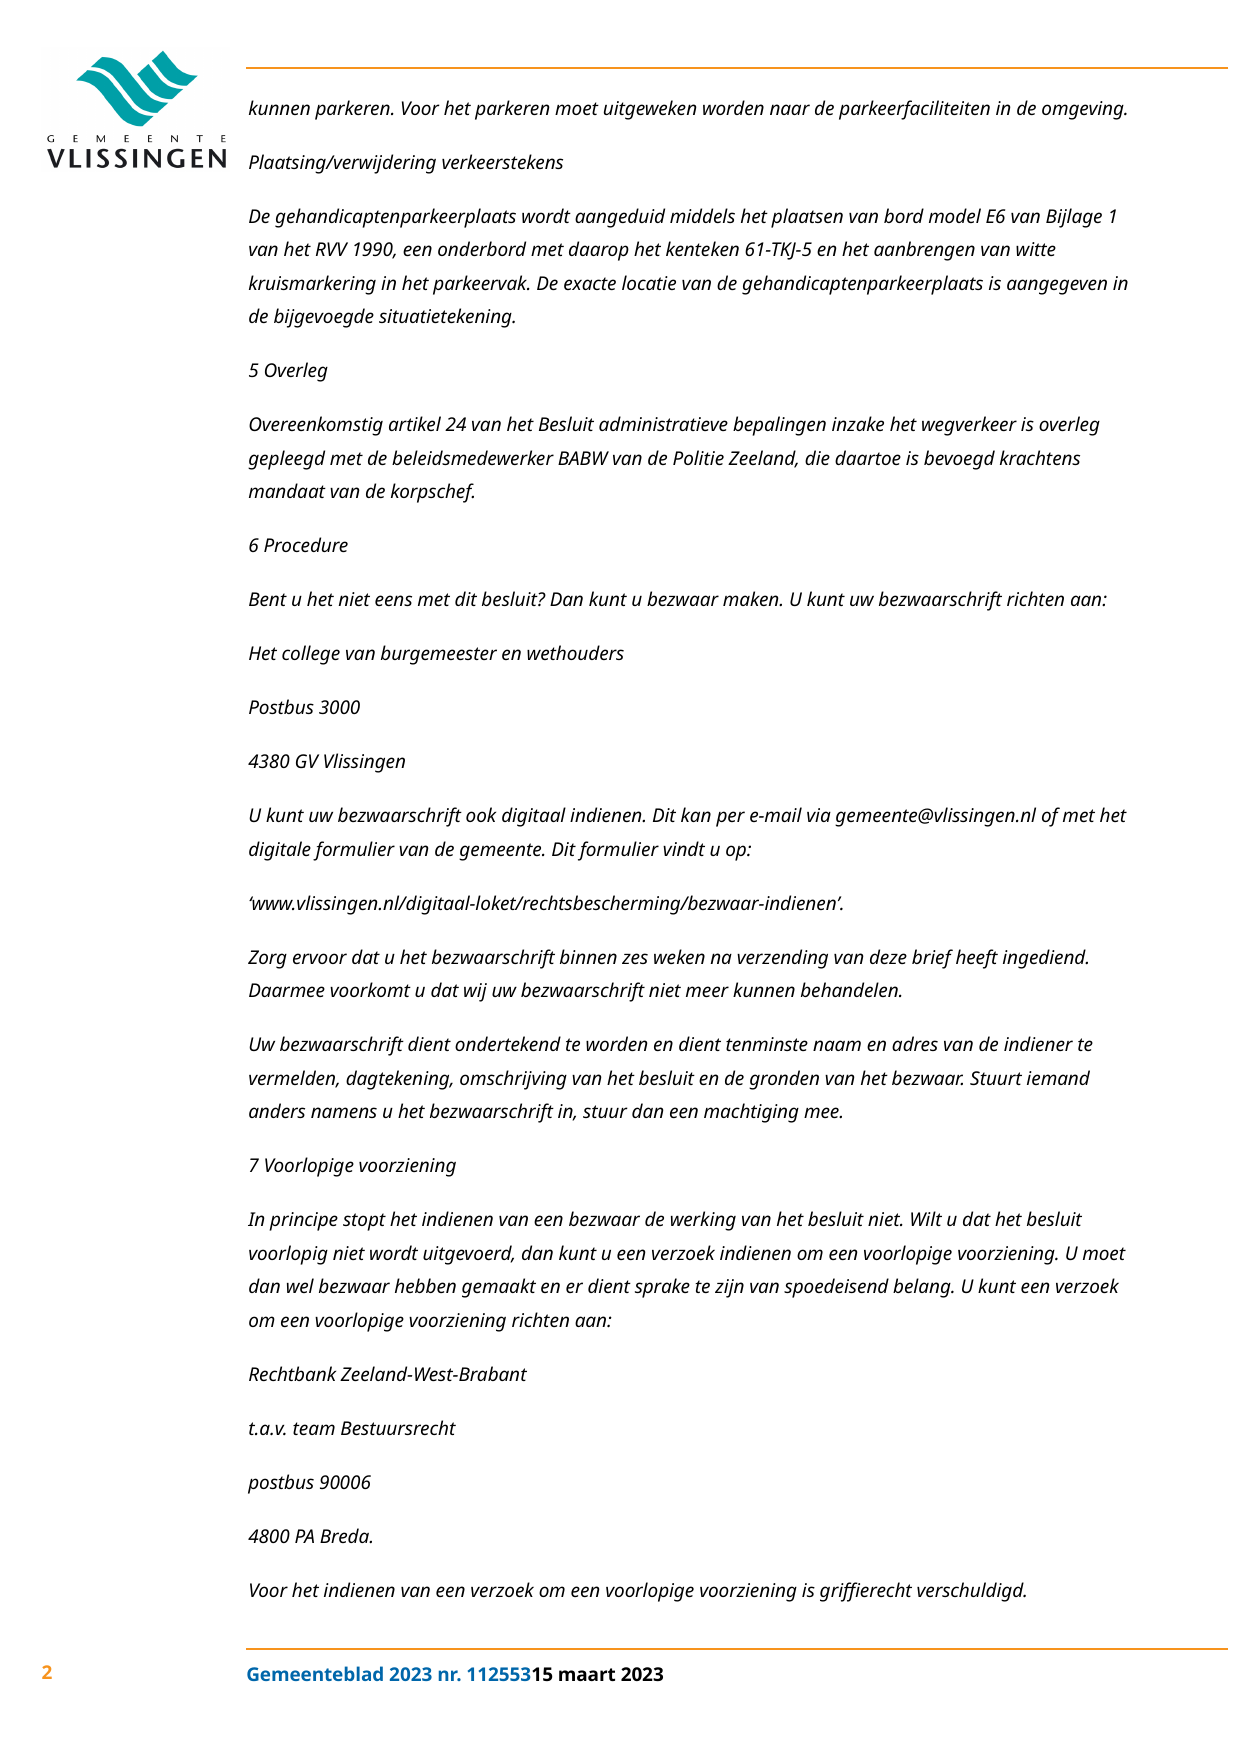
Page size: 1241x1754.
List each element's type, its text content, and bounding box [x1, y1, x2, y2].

text 4380 GV Vlissingen [248, 748, 1152, 774]
text Rechtbank Zeeland-West-Brabant [248, 1361, 1152, 1387]
text Zorg ervoor dat u het bezwaarschrift binnen zes weken na verzending van deze brief heeft ingediend. Daarmee voorkomt u dat wij uw bezwaarschrift niet meer kunnen behandelen. [248, 944, 1152, 1003]
text 7 Voorlopige voorziening [248, 1153, 1152, 1178]
text t.a.v. team Bestuursrecht [248, 1415, 1152, 1441]
text In principe stopt het indienen van een bezwaar de werking van het besluit niet. Wilt u dat het besluit voorlopig niet wordt uitgevoerd, dan kunt u een verzoek indienen om een voorlopige voorziening. U moet dan wel bezwaar hebben gemaakt en er dient sprake te zijn van spoedeisend belang. U kunt een verzoek om een voorlopige voorziening richten aan: [248, 1207, 1152, 1333]
text 6 Procedure [248, 532, 1152, 558]
text Plaatsing/verwijdering verkeerstekens [248, 149, 1152, 174]
text U kunt uw bezwaarschrift ook digitaal indienen. Dit kan per e-mail via gemeente@vlissingen.nl of met het digitale formulier van de gemeente. Dit formulier vindt u op: [248, 803, 1152, 862]
text Overeenkomstig artikel 24 van het Besluit administratieve bepalingen inzake het wegverkeer is overleg gepleegd met de beleidsmedewerker BABW van de Politie Zeeland, die daartoe is bevoegd krachtens mandaat van de korpschef. [248, 411, 1152, 504]
text ‘www.vlissingen.nl/digitaal-loket/rechtsbescherming/bezwaar-indienen’. [248, 890, 1152, 916]
text 5 Overleg [248, 357, 1152, 383]
text Het college van burgemeester en wethouders [248, 640, 1152, 666]
text 4800 PA Breda. [248, 1523, 1152, 1549]
text Postbus 3000 [248, 694, 1152, 720]
text kunnen parkeren. Voor het parkeren moet uitgeweken worden naar de parkeerfaciliteiten in de omgeving. [248, 95, 1152, 121]
picture [41, 47, 231, 172]
text Bent u het niet eens met dit besluit? Dan kunt u bezwaar maken. U kunt uw bezwaarschrift richten aan: [248, 586, 1152, 612]
text Voor het indienen van een verzoek om een voorlopige voorziening is griffierecht verschuldigd. [248, 1577, 1152, 1603]
text postbus 90006 [248, 1469, 1152, 1495]
text De gehandicaptenparkeerplaats wordt aangeduid middels het plaatsen van bord model E6 van Bijlage 1 van het RVV 1990, een onderbord met daarop het kenteken 61-TKJ-5 en het aanbrengen van witte kruismarkering in het parkeervak. De exacte locatie van de gehandicaptenparkeerplaats is aangegeven in de bijgevoegde situatietekening. [248, 203, 1152, 329]
text Uw bezwaarschrift dient ondertekend te worden en dient tenminste naam en adres van de indiener te vermelden, dagtekening, omschrijving van het besluit en de gronden van het bezwaar. Stuurt iemand anders namens u het bezwaarschrift in, stuur dan een machtiging mee. [248, 1032, 1152, 1124]
